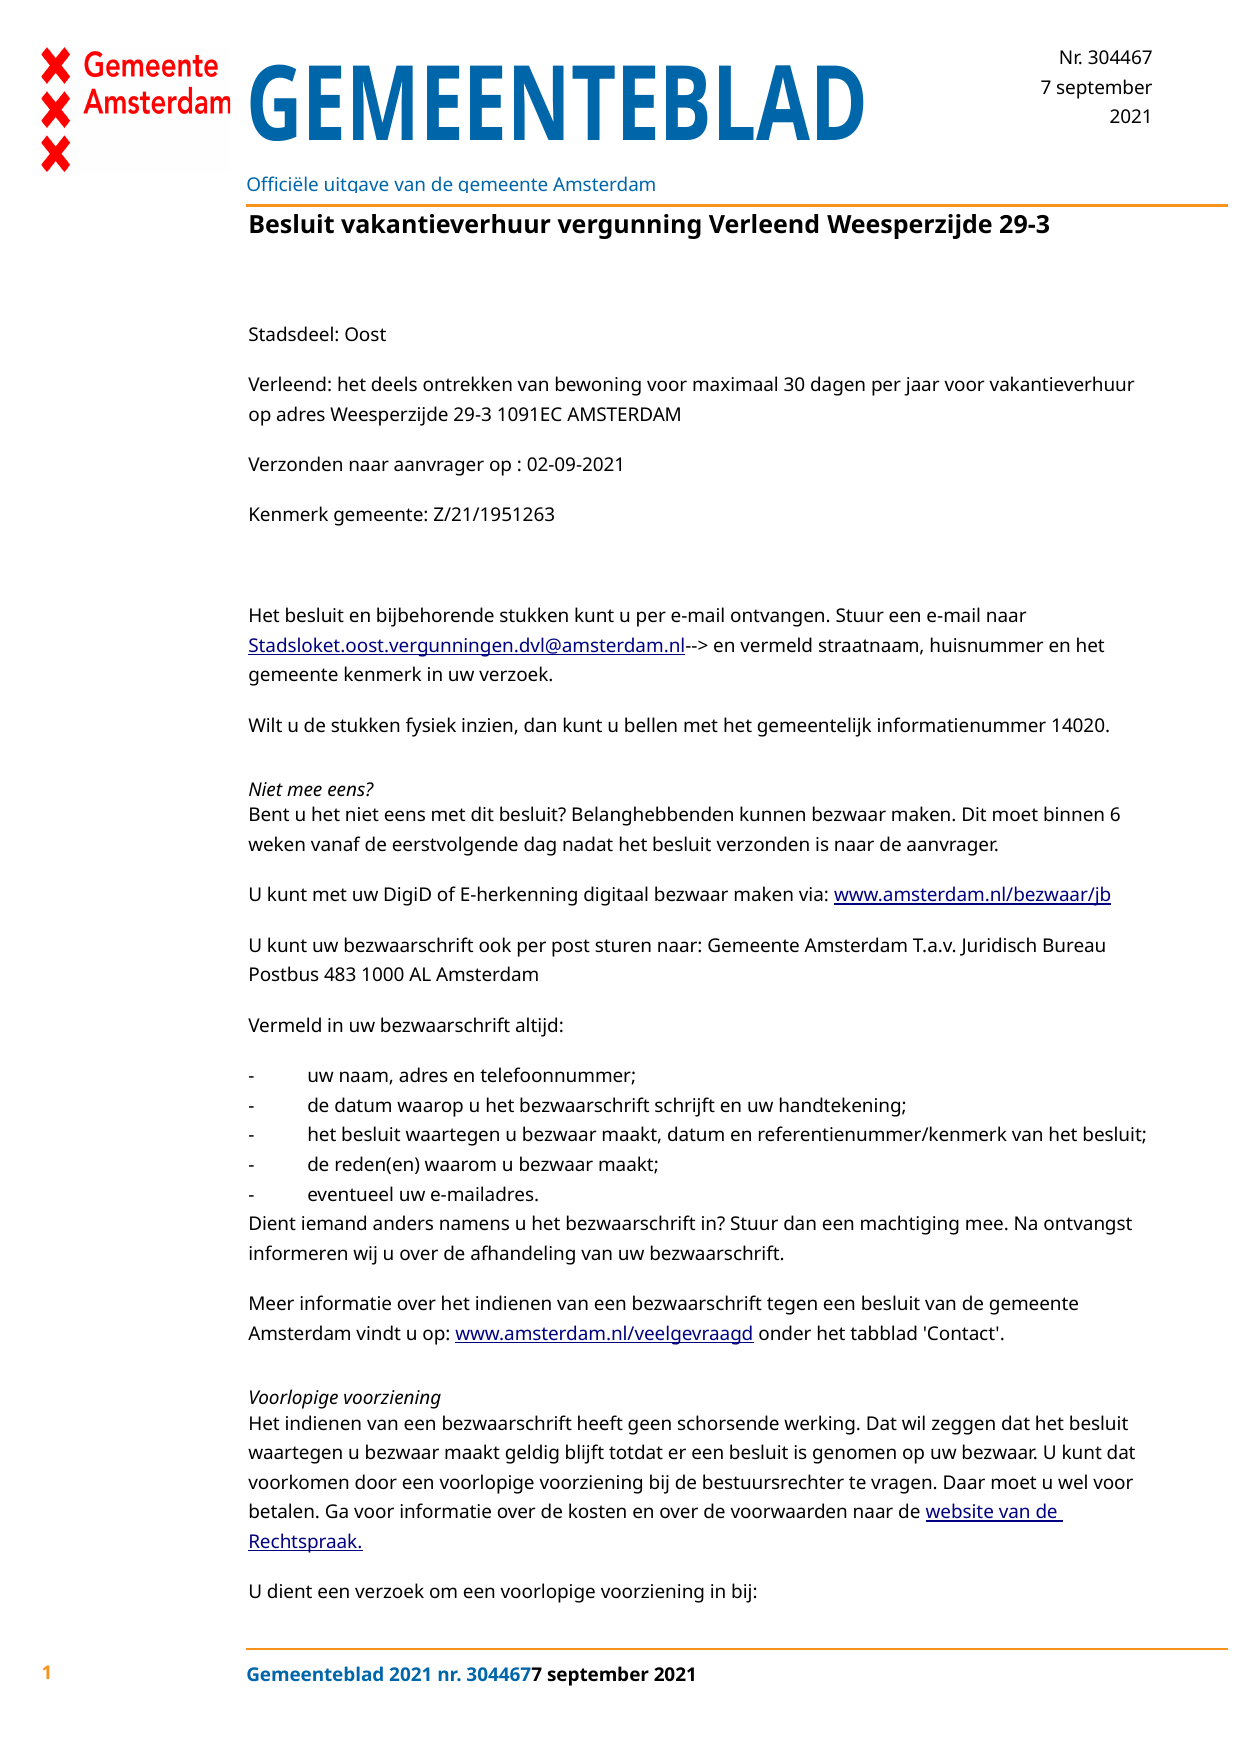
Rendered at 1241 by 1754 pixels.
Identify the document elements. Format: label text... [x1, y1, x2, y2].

text Voorlopige voorziening [248, 1384, 1152, 1410]
text U kunt met uw DigiD of E-herkenning digitaal bezwaar maken via: www.amsterdam.nl/bezwaar/jb [248, 882, 1152, 907]
text Bent u het niet eens met dit besluit? Belanghebbenden kunnen bezwaar maken. Dit moet binnen 6 weken vanaf de eerstvolgende dag nadat het besluit verzonden is naar de aanvrager. [248, 802, 1152, 857]
text Niet mee eens? [248, 776, 1152, 802]
list de reden(en) waarom u bezwaar maakt; [248, 1151, 1152, 1177]
list eventueel uw e-mailadres. [248, 1181, 1152, 1207]
list de datum waarop u het bezwaarschrift schrijft en uw handtekening; [248, 1092, 1152, 1118]
text U dient een verzoek om een voorlopige voorziening in bij: [248, 1578, 1152, 1604]
text Vermeld in uw bezwaarschrift altijd: [248, 1012, 1152, 1038]
text Dient iemand anders namens u het bezwaarschrift in? Stuur dan een machtiging mee. Na ontvangst informeren wij u over de afhandeling van uw bezwaarschrift. [248, 1210, 1152, 1266]
text U kunt uw bezwaarschrift ook per post sturen naar: Gemeente Amsterdam T.a.v. Juridisch Bureau Postbus 483 1000 AL Amsterdam [248, 932, 1152, 987]
list uw naam, adres en telefoonnummer; [248, 1062, 1152, 1088]
text Meer informatie over het indienen van een bezwaarschrift tegen een besluit van de gemeente Amsterdam vindt u op: www.amsterdam.nl/veelgevraagd onder het tabblad 'Contact'. [248, 1290, 1152, 1346]
text Het besluit en bijbehorende stukken kunt u per e-mail ontvangen. Stuur een e-mail naar Stadsloket.oost.vergunningen.dvl@amsterdam.nl--> en vermeld straatnaam, huisnummer en het gemeente kenmerk in uw verzoek. [248, 602, 1152, 687]
text Stadsdeel: Oost [248, 321, 1152, 346]
picture [41, 47, 231, 172]
list het besluit waartegen u bezwaar maakt, datum en referentienummer/kenmerk van het besluit; [248, 1122, 1152, 1147]
text Wilt u de stukken fysiek inzien, dan kunt u bellen met het gemeentelijk informatienummer 14020. [248, 712, 1152, 738]
text Verleend: het deels ontrekken van bewoning voor maximaal 30 dagen per jaar voor vakantieverhuur op adres Weesperzijde 29-3 1091EC AMSTERDAM [248, 371, 1152, 426]
text Verzonden naar aanvrager op : 02-09-2021 [248, 451, 1152, 477]
text Kenmerk gemeente: Z/21/1951263 [248, 502, 1152, 527]
text Het indienen van een bezwaarschrift heeft geen schorsende werking. Dat wil zeggen dat het besluit waartegen u bezwaar maakt geldig blijft totdat er een besluit is genomen op uw bezwaar. U kunt dat voorkomen door een voorlopige voorziening bij de bestuursrechter te vragen. Daar moet u wel voor betalen. Ga voor informatie over de kosten en over de voorwaarden naar de website van de Rechtspraak. [248, 1410, 1152, 1554]
text Besluit vakantieverhuur vergunning Verleend Weesperzijde 29-3 [248, 207, 1152, 241]
